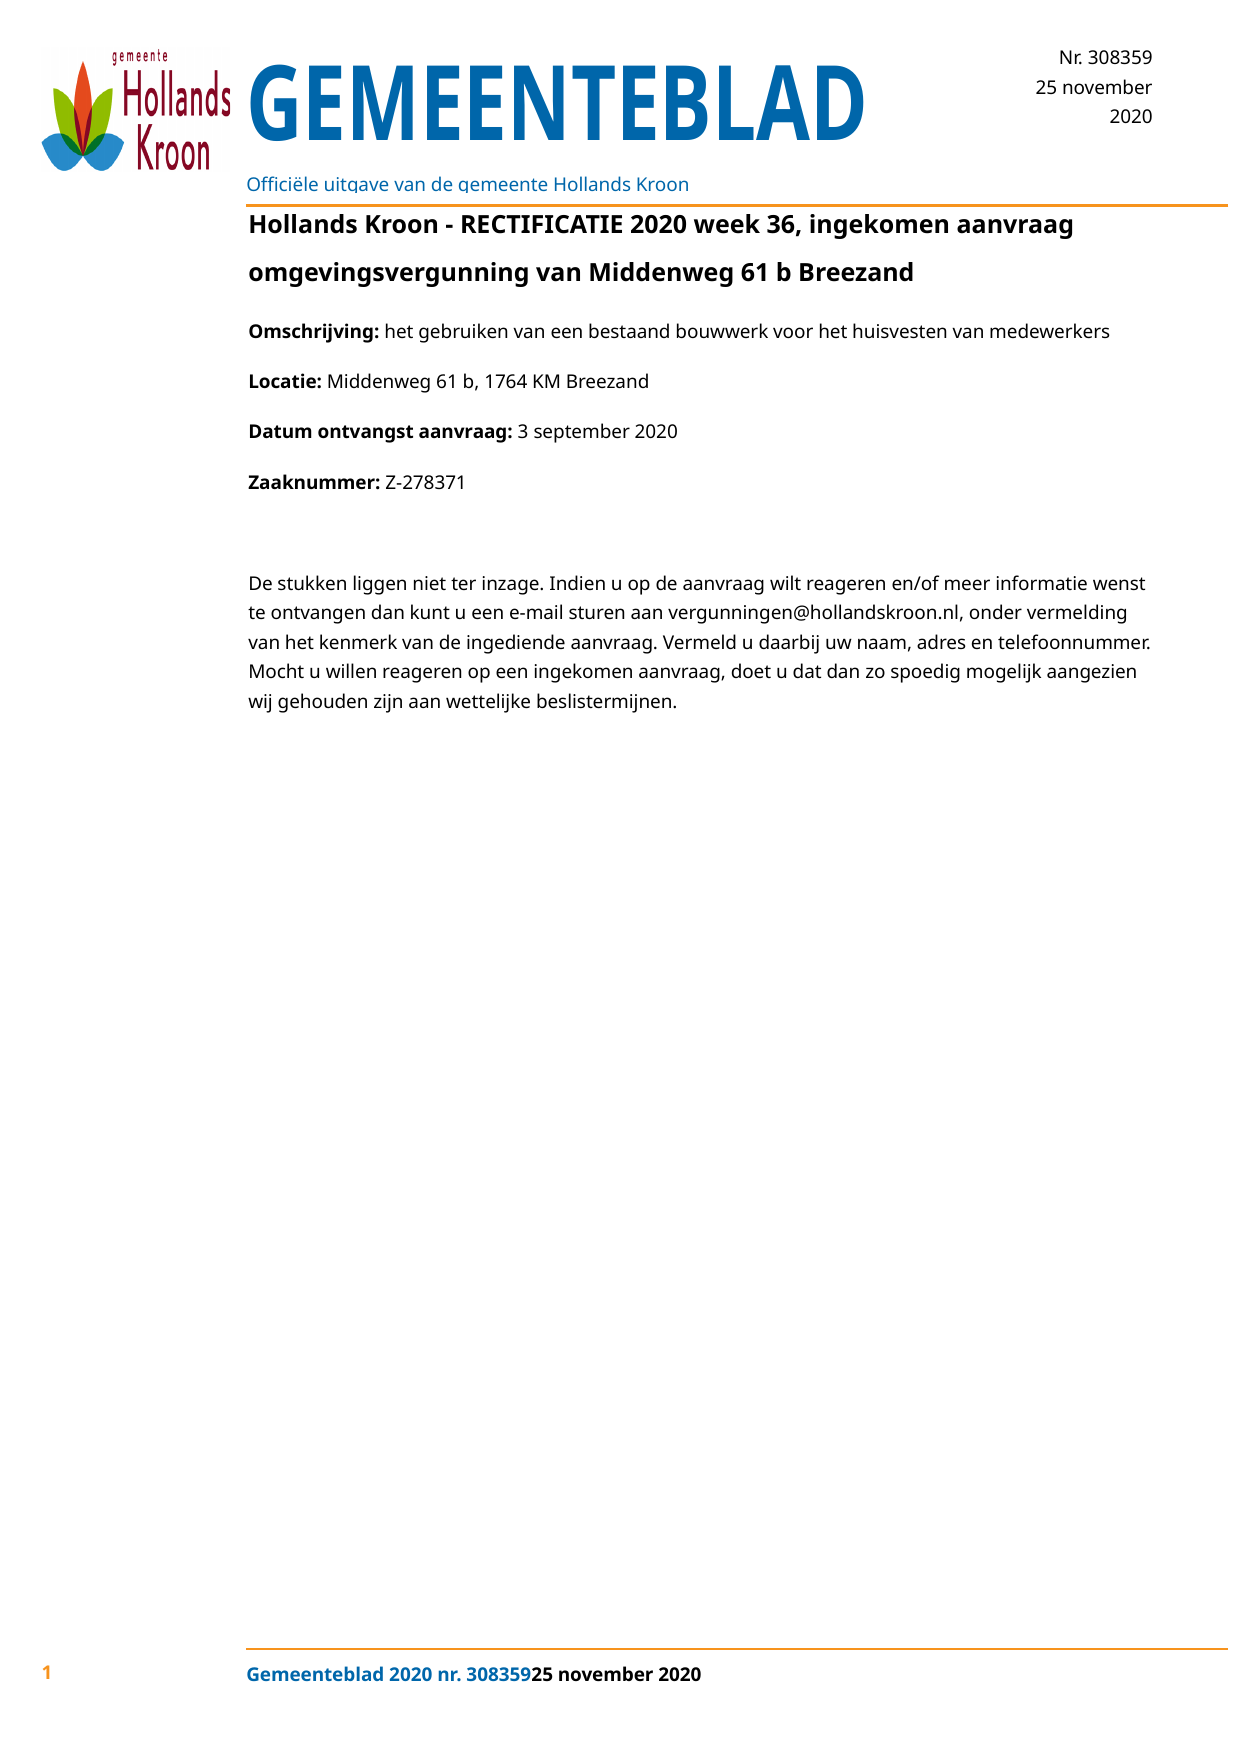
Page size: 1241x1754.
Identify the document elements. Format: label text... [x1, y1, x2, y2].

text Locatie: Middenweg 61 b, 1764 KM Breezand [248, 368, 1152, 394]
text Datum ontvangst aanvraag: 3 september 2020 [248, 419, 1152, 444]
text Omschrijving: het gebruiken van een bestaand bouwwerk voor het huisvesten van medewerkers [248, 318, 1152, 344]
text Zaaknummer: Z-278371 [248, 469, 1152, 495]
text De stukken liggen niet ter inzage. Indien u op de aanvraag wilt reageren en/of meer informatie wenst te ontvangen dan kunt u een e-mail sturen aan vergunningen@hollandskroon.nl, onder vermelding van het kenmerk van de ingediende aanvraag. Vermeld u daarbij uw naam, adres en telefoonnummer. Mocht u willen reageren op een ingekomen aanvraag, doet u dat dan zo spoedig mogelijk aangezien wij gehouden zijn aan wettelijke beslistermijnen. [248, 570, 1152, 714]
picture [41, 47, 231, 172]
text Hollands Kroon - RECTIFICATIE 2020 week 36, ingekomen aanvraag omgevingsvergunning van Middenweg 61 b Breezand [248, 207, 1152, 288]
